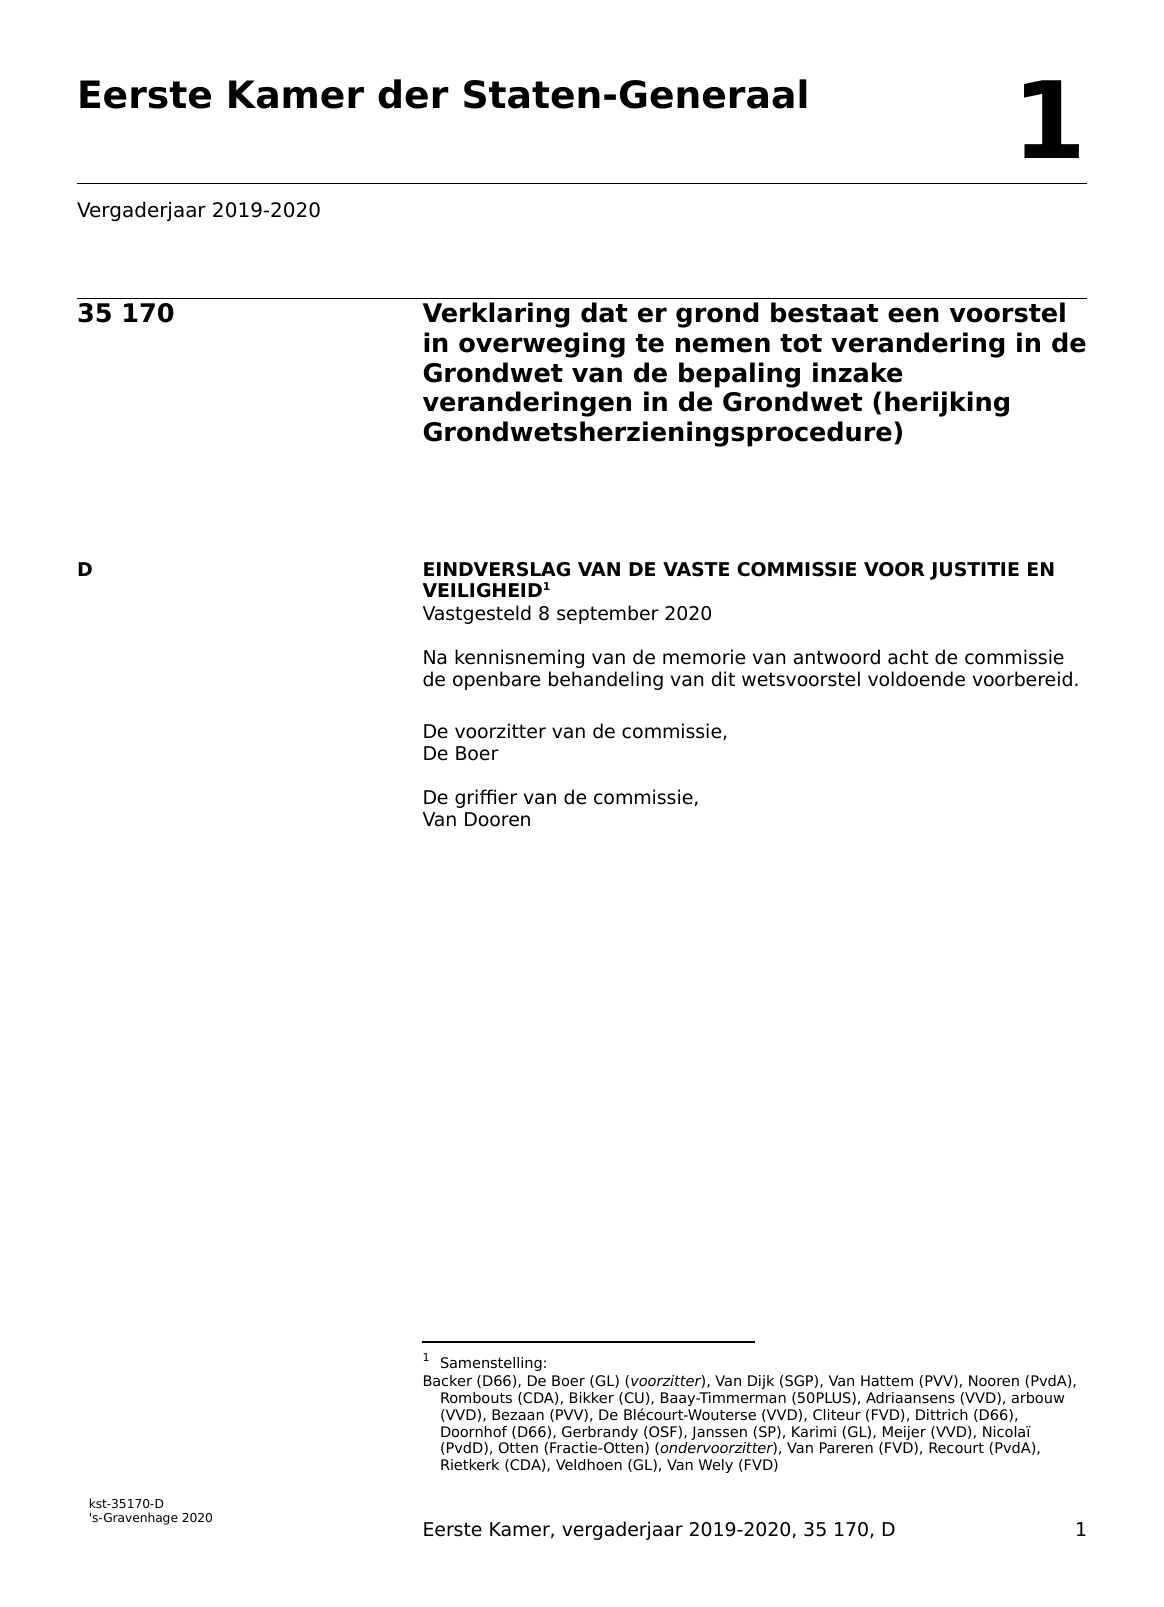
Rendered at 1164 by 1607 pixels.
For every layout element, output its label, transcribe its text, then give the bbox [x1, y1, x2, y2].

table_header Eerste Kamer der Staten-Generaal [77, 59, 886, 183]
text Backer (D66), De Boer (GL) (voorzitter), Van Dijk (SGP), Van Hattem (PVV), Nooren (PvdA), Rombouts (CDA), Bikker (CU), Baay-Timmerman (50PLUS), Adriaansens (VVD), arbouw (VVD), Bezaan (PVV), De Blécourt-Wouterse (VVD), Cliteur (FVD), Dittrich (D66), Doornhof (D66), Gerbrandy (OSF), Janssen (SP), Karimi (GL), Meijer (VVD), Nicolaï (PvdD), Otten (Fractie-Otten) (ondervoorzitter), Van Pareren (FVD), Recourt (PvdA), Rietkerk (CDA), Veldhoen (GL), Van Wely (FVD) [422, 1373, 1087, 1474]
text Vastgesteld 8 september 2020 [422, 602, 1087, 624]
subtitle D EINDVERSLAG VAN DE VASTE COMMISSIE VOOR JUSTITIE EN VEILIGHEID [77, 558, 1087, 602]
text De griffier van de commissie, Van Dooren [422, 787, 1087, 831]
subtitle 35 170 Verklaring dat er grond bestaat een voorstel in overweging te nemen tot verandering in de Grondwet van de bepaling inzake veranderingen in de Grondwet (herijking Grondwetsherzieningsprocedure) [77, 299, 1087, 447]
text De voorzitter van de commissie, De Boer [422, 721, 1087, 764]
text kst-35170-D [88, 1497, 323, 1511]
text Samenstelling: [422, 1351, 1087, 1373]
table_cell Vergaderjaar 2019-2020 [77, 184, 1087, 298]
text Na kennisneming van de memorie van antwoord acht de commissie de openbare behandeling van dit wetsvoorstel voldoende voorbereid. [422, 647, 1087, 691]
text 's-Gravenhage 2020 [88, 1511, 323, 1525]
table_header 1 [886, 59, 1087, 183]
